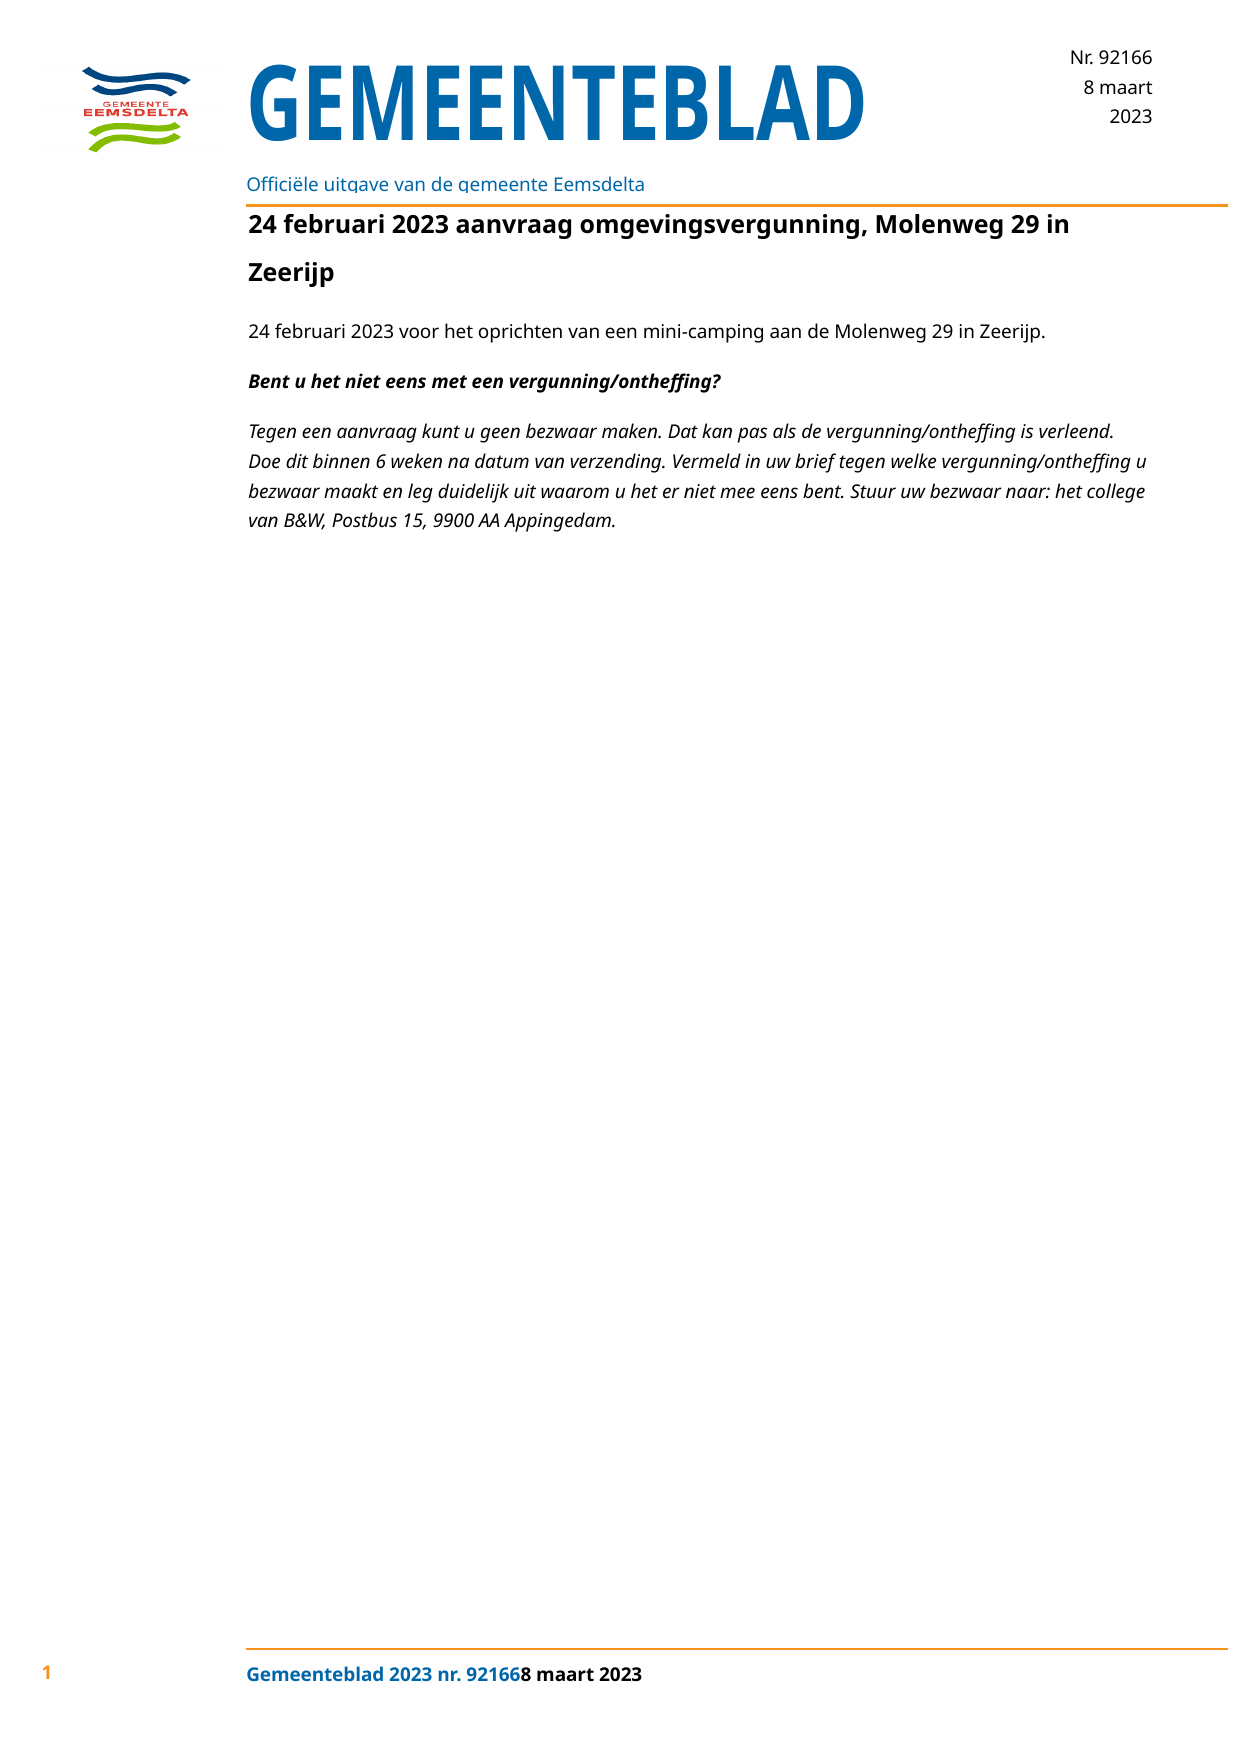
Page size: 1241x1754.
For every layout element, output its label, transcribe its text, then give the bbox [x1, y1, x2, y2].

text 24 februari 2023 voor het oprichten van een mini-camping aan de Molenweg 29 in Zeerijp. [248, 318, 1152, 344]
text 24 februari 2023 aanvraag omgevingsvergunning, Molenweg 29 in Zeerijp [248, 207, 1152, 288]
text Tegen een aanvraag kunt u geen bezwaar maken. Dat kan pas als de vergunning/ontheffing is verleend. Doe dit binnen 6 weken na datum van verzending. Vermeld in uw brief tegen welke vergunning/ontheffing u bezwaar maakt en leg duidelijk uit waarom u het er niet mee eens bent. Stuur uw bezwaar naar: het college van B&W, Postbus 15, 9900 AA Appingedam. [248, 419, 1152, 533]
text Bent u het niet eens met een vergunning/ontheffing? [248, 368, 1152, 394]
picture [41, 47, 231, 172]
